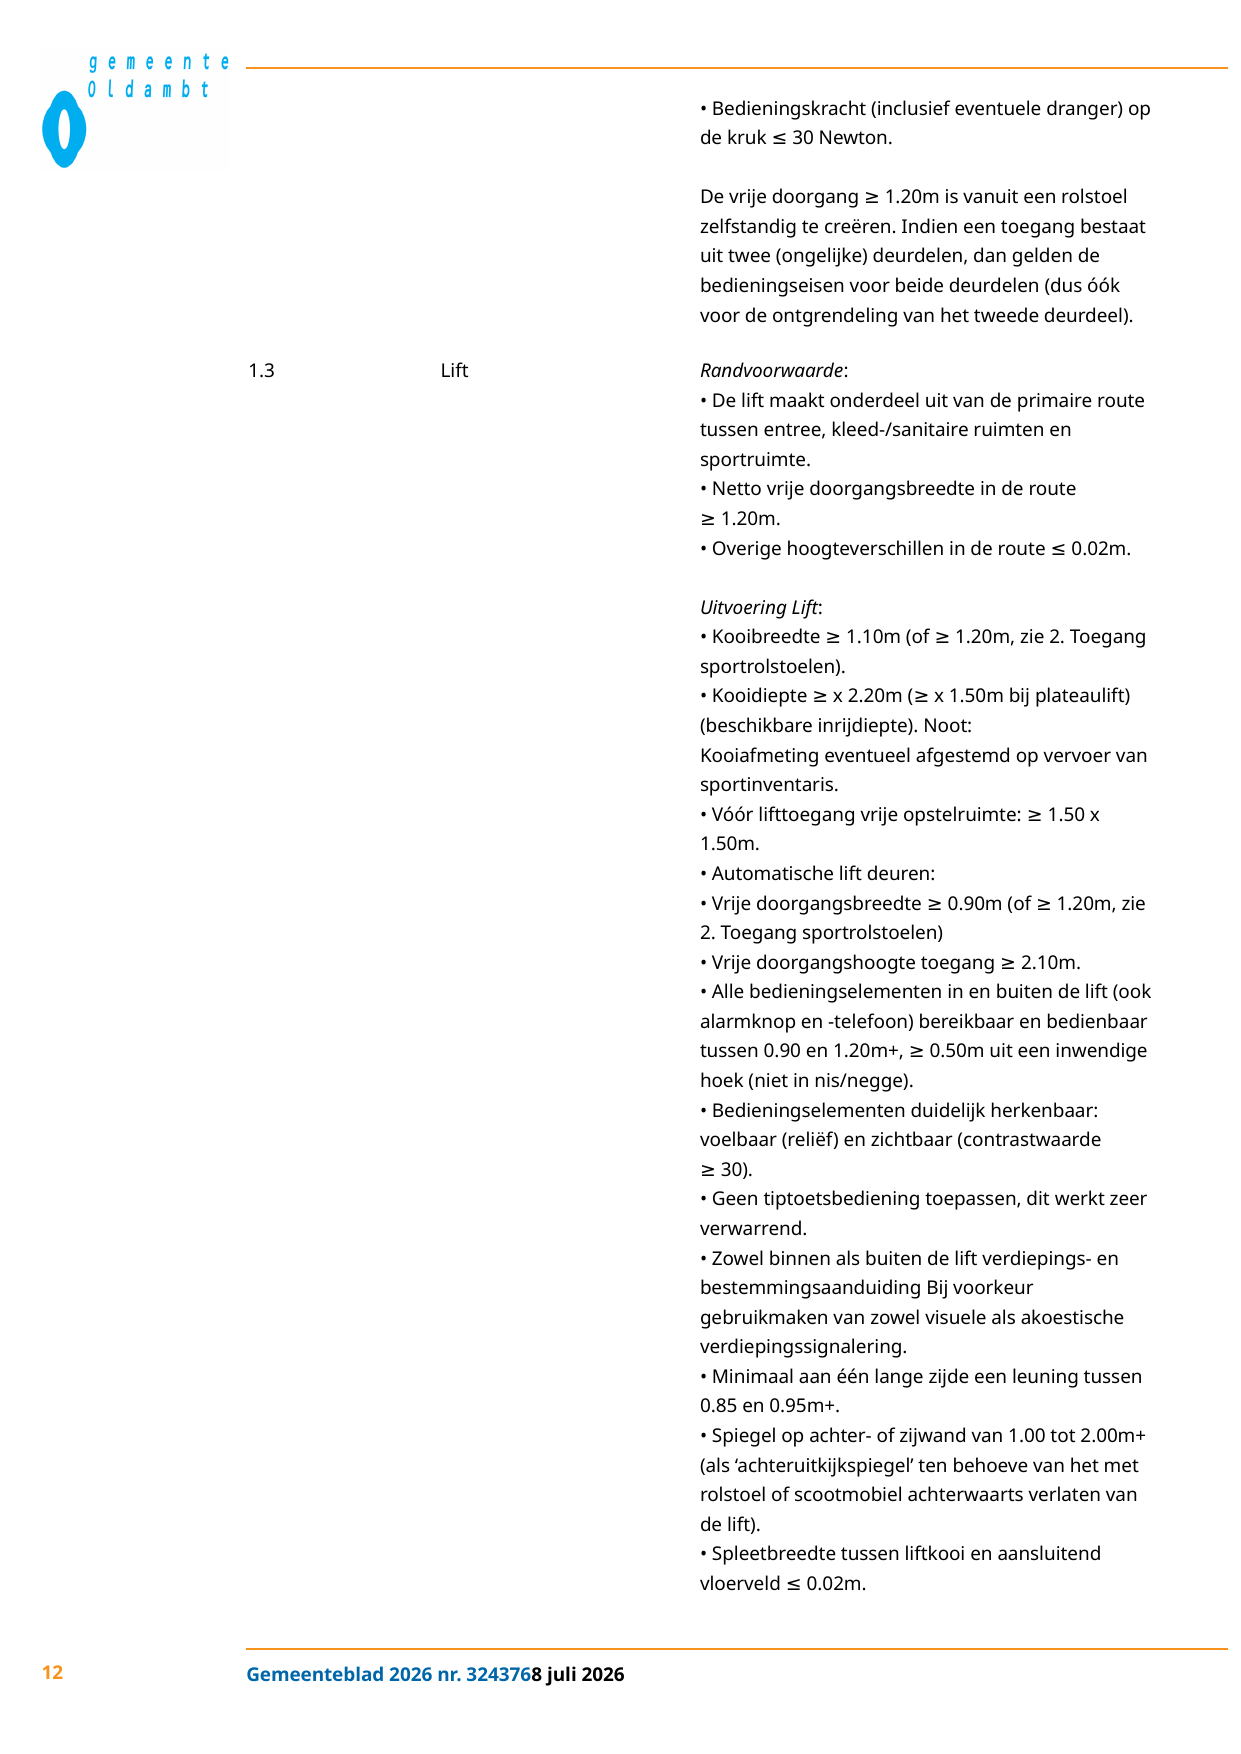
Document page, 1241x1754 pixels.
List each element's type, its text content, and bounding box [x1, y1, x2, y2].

picture [41, 47, 231, 172]
table_cell [440, 95, 700, 357]
table_cell 1.3 [248, 357, 440, 1596]
table_cell Randvoorwaarde: • De lift maakt onderdeel uit van de primaire route tussen entree, kleed-/sanitaire ruimten en sportruimte. • Netto vrije doorgangsbreedte in de route ≥ 1.20m. • Overige hoogteverschillen in de route ≤ 0.02m. Uitvoering Lift: • Kooibreedte ≥ 1.10m (of ≥ 1.20m, zie 2. Toegang sportrolstoelen). • Kooidiepte ≥ x 2.20m (≥ x 1.50m bij plateaulift) (beschikbare inrijdiepte). Noot: Kooiafmeting eventueel afgestemd op vervoer van sportinventaris. • Vóór lifttoegang vrije opstelruimte: ≥ 1.50 x 1.50m. • Automatische lift deuren: • Vrije doorgangsbreedte ≥ 0.90m (of ≥ 1.20m, zie 2. Toegang sportrolstoelen) • Vrije doorgangshoogte toegang ≥ 2.10m. • Alle bedieningselementen in en buiten de lift (ook alarmknop en -telefoon) bereikbaar en bedienbaar tussen 0.90 en 1.20m+, ≥ 0.50m uit een inwendige hoek (niet in nis/negge). • Bedieningselementen duidelijk herkenbaar: voelbaar (reliëf) en zichtbaar (contrastwaarde ≥ 30). • Geen tiptoetsbediening toepassen, dit werkt zeer verwarrend. • Zowel binnen als buiten de lift verdiepings- en bestemmingsaanduiding Bij voorkeur gebruikmaken van zowel visuele als akoestische verdiepingssignalering. • Minimaal aan één lange zijde een leuning tussen 0.85 en 0.95m+. • Spiegel op achter- of zijwand van 1.00 tot 2.00m+ (als ‘achteruitkijkspiegel’ ten behoeve van het met rolstoel of scootmobiel achterwaarts verlaten van de lift). • Spleetbreedte tussen liftkooi en aansluitend vloerveld ≤ 0.02m. [700, 357, 1152, 1596]
table_cell • Bedieningskracht (inclusief eventuele dranger) op de kruk ≤ 30 Newton. De vrije doorgang ≥ 1.20m is vanuit een rolstoel zelfstandig te creëren. Indien een toegang bestaat uit twee (ongelijke) deurdelen, dan gelden de bedieningseisen voor beide deurdelen (dus óók voor de ontgrendeling van het tweede deurdeel). [700, 95, 1152, 357]
table_cell [248, 95, 440, 357]
table_cell Lift [440, 357, 700, 1596]
